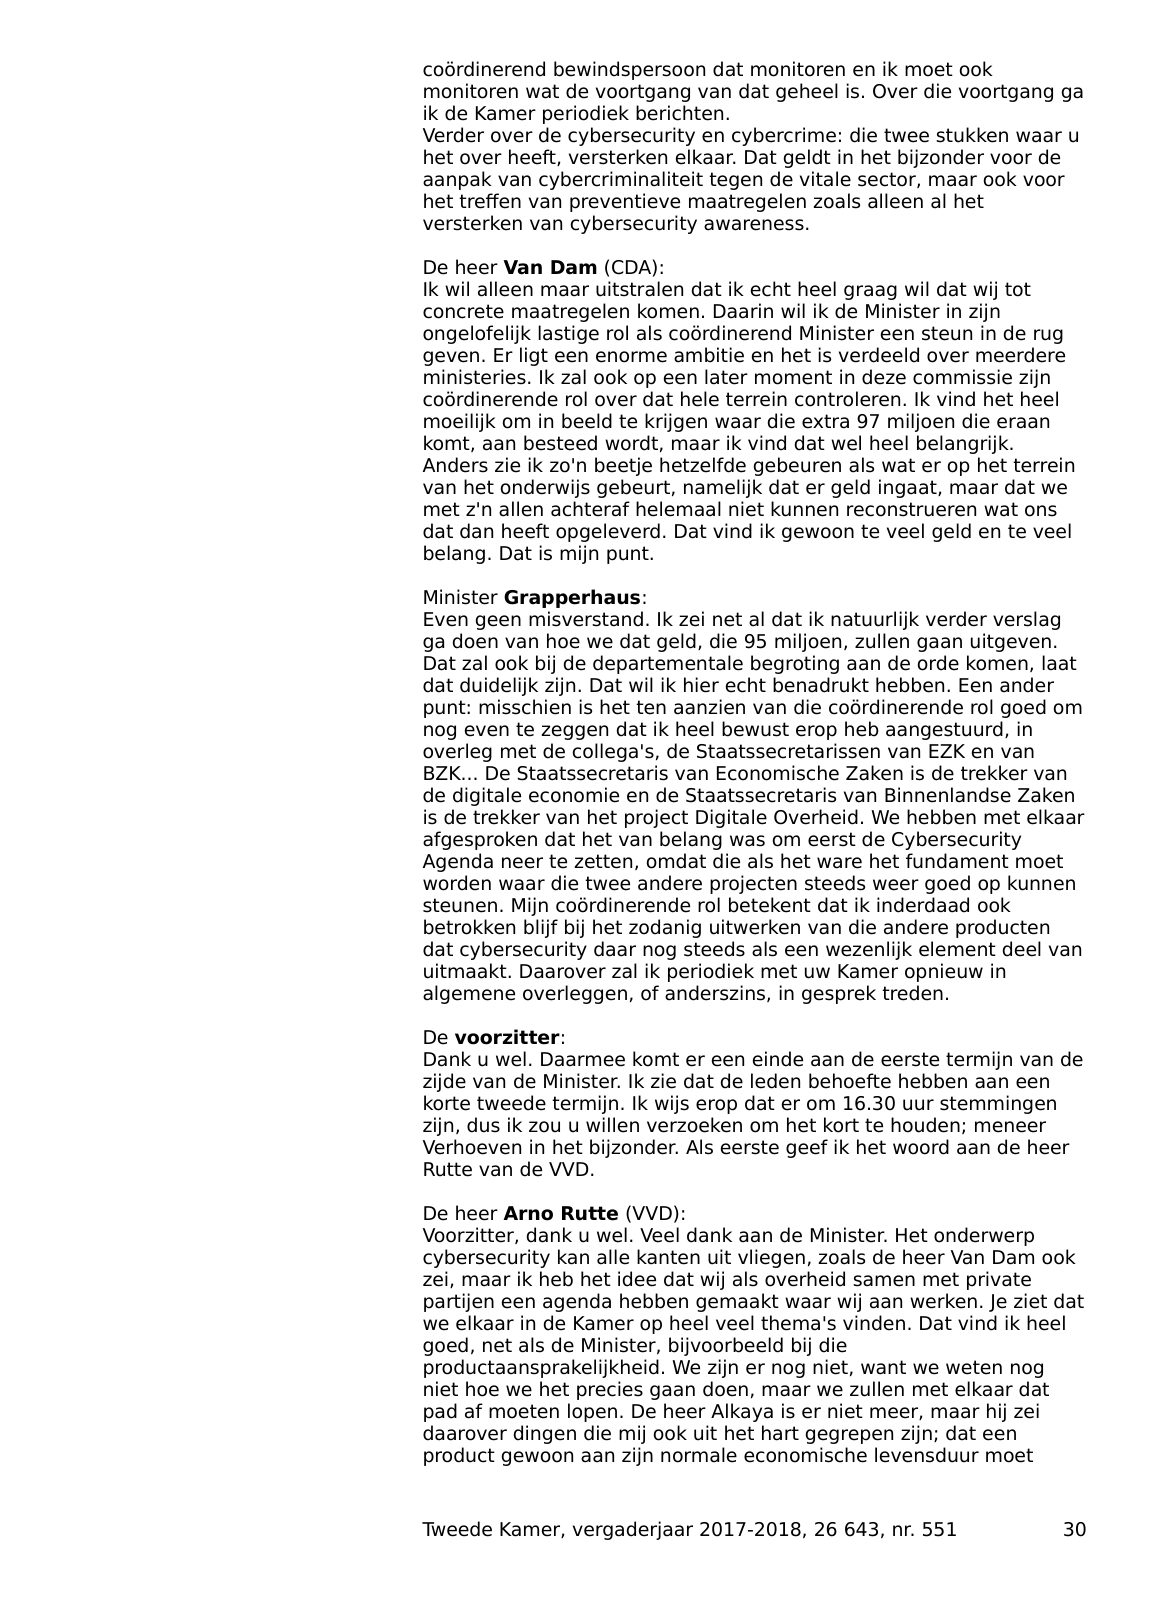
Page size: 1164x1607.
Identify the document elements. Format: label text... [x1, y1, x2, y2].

text De heer Van Dam (CDA): [422, 257, 1087, 279]
text coördinerend bewindspersoon dat monitoren en ik moet ook monitoren wat de voortgang van dat geheel is. Over die voortgang ga ik de Kamer periodiek berichten. [422, 59, 1087, 125]
text Dank u wel. Daarmee komt er een einde aan de eerste termijn van de zijde van de Minister. Ik zie dat de leden behoefte hebben aan een korte tweede termijn. Ik wijs erop dat er om 16.30 uur stemmingen zijn, dus ik zou u willen verzoeken om het kort te houden; meneer Verhoeven in het bijzonder. Als eerste geef ik het woord aan de heer Rutte van de VVD. [422, 1049, 1087, 1181]
text Minister Grapperhaus: [422, 587, 1087, 609]
text Even geen misverstand. Ik zei net al dat ik natuurlijk verder verslag ga doen van hoe we dat geld, die 95 miljoen, zullen gaan uitgeven. Dat zal ook bij de departementale begroting aan de orde komen, laat dat duidelijk zijn. Dat wil ik hier echt benadrukt hebben. Een ander punt: misschien is het ten aanzien van die coördinerende rol goed om nog even te zeggen dat ik heel bewust erop heb aangestuurd, in overleg met de collega's, de Staatssecretarissen van EZK en van BZK... De Staatssecretaris van Economische Zaken is de trekker van de digitale economie en de Staatssecretaris van Binnenlandse Zaken is de trekker van het project Digitale Overheid. We hebben met elkaar afgesproken dat het van belang was om eerst de Cybersecurity Agenda neer te zetten, omdat die als het ware het fundament moet worden waar die twee andere projecten steeds weer goed op kunnen steunen. Mijn coördinerende rol betekent dat ik inderdaad ook betrokken blijf bij het zodanig uitwerken van die andere producten dat cybersecurity daar nog steeds als een wezenlijk element deel van uitmaakt. Daarover zal ik periodiek met uw Kamer opnieuw in algemene overleggen, of anderszins, in gesprek treden. [422, 609, 1087, 1004]
text Ik wil alleen maar uitstralen dat ik echt heel graag wil dat wij tot concrete maatregelen komen. Daarin wil ik de Minister in zijn ongelofelijk lastige rol als coördinerend Minister een steun in de rug geven. Er ligt een enorme ambitie en het is verdeeld over meerdere ministeries. Ik zal ook op een later moment in deze commissie zijn coördinerende rol over dat hele terrein controleren. Ik vind het heel moeilijk om in beeld te krijgen waar die extra 97 miljoen die eraan komt, aan besteed wordt, maar ik vind dat wel heel belangrijk. Anders zie ik zo'n beetje hetzelfde gebeuren als wat er op het terrein van het onderwijs gebeurt, namelijk dat er geld ingaat, maar dat we met z'n allen achteraf helemaal niet kunnen reconstrueren wat ons dat dan heeft opgeleverd. Dat vind ik gewoon te veel geld en te veel belang. Dat is mijn punt. [422, 279, 1087, 565]
text De heer Arno Rutte (VVD): [422, 1203, 1087, 1225]
text Voorzitter, dank u wel. Veel dank aan de Minister. Het onderwerp cybersecurity kan alle kanten uit vliegen, zoals de heer Van Dam ook zei, maar ik heb het idee dat wij als overheid samen met private partijen een agenda hebben gemaakt waar wij aan werken. Je ziet dat we elkaar in de Kamer op heel veel thema's vinden. Dat vind ik heel goed, net als de Minister, bijvoorbeeld bij die productaansprakelijkheid. We zijn er nog niet, want we weten nog niet hoe we het precies gaan doen, maar we zullen met elkaar dat pad af moeten lopen. De heer Alkaya is er niet meer, maar hij zei daarover dingen die mij ook uit het hart gegrepen zijn; dat een product gewoon aan zijn normale economische levensduur moet [422, 1225, 1087, 1467]
text Verder over de cybersecurity en cybercrime: die twee stukken waar u het over heeft, versterken elkaar. Dat geldt in het bijzonder voor de aanpak van cybercriminaliteit tegen de vitale sector, maar ook voor het treffen van preventieve maatregelen zoals alleen al het versterken van cybersecurity awareness. [422, 125, 1087, 235]
text De voorzitter: [422, 1027, 1087, 1049]
